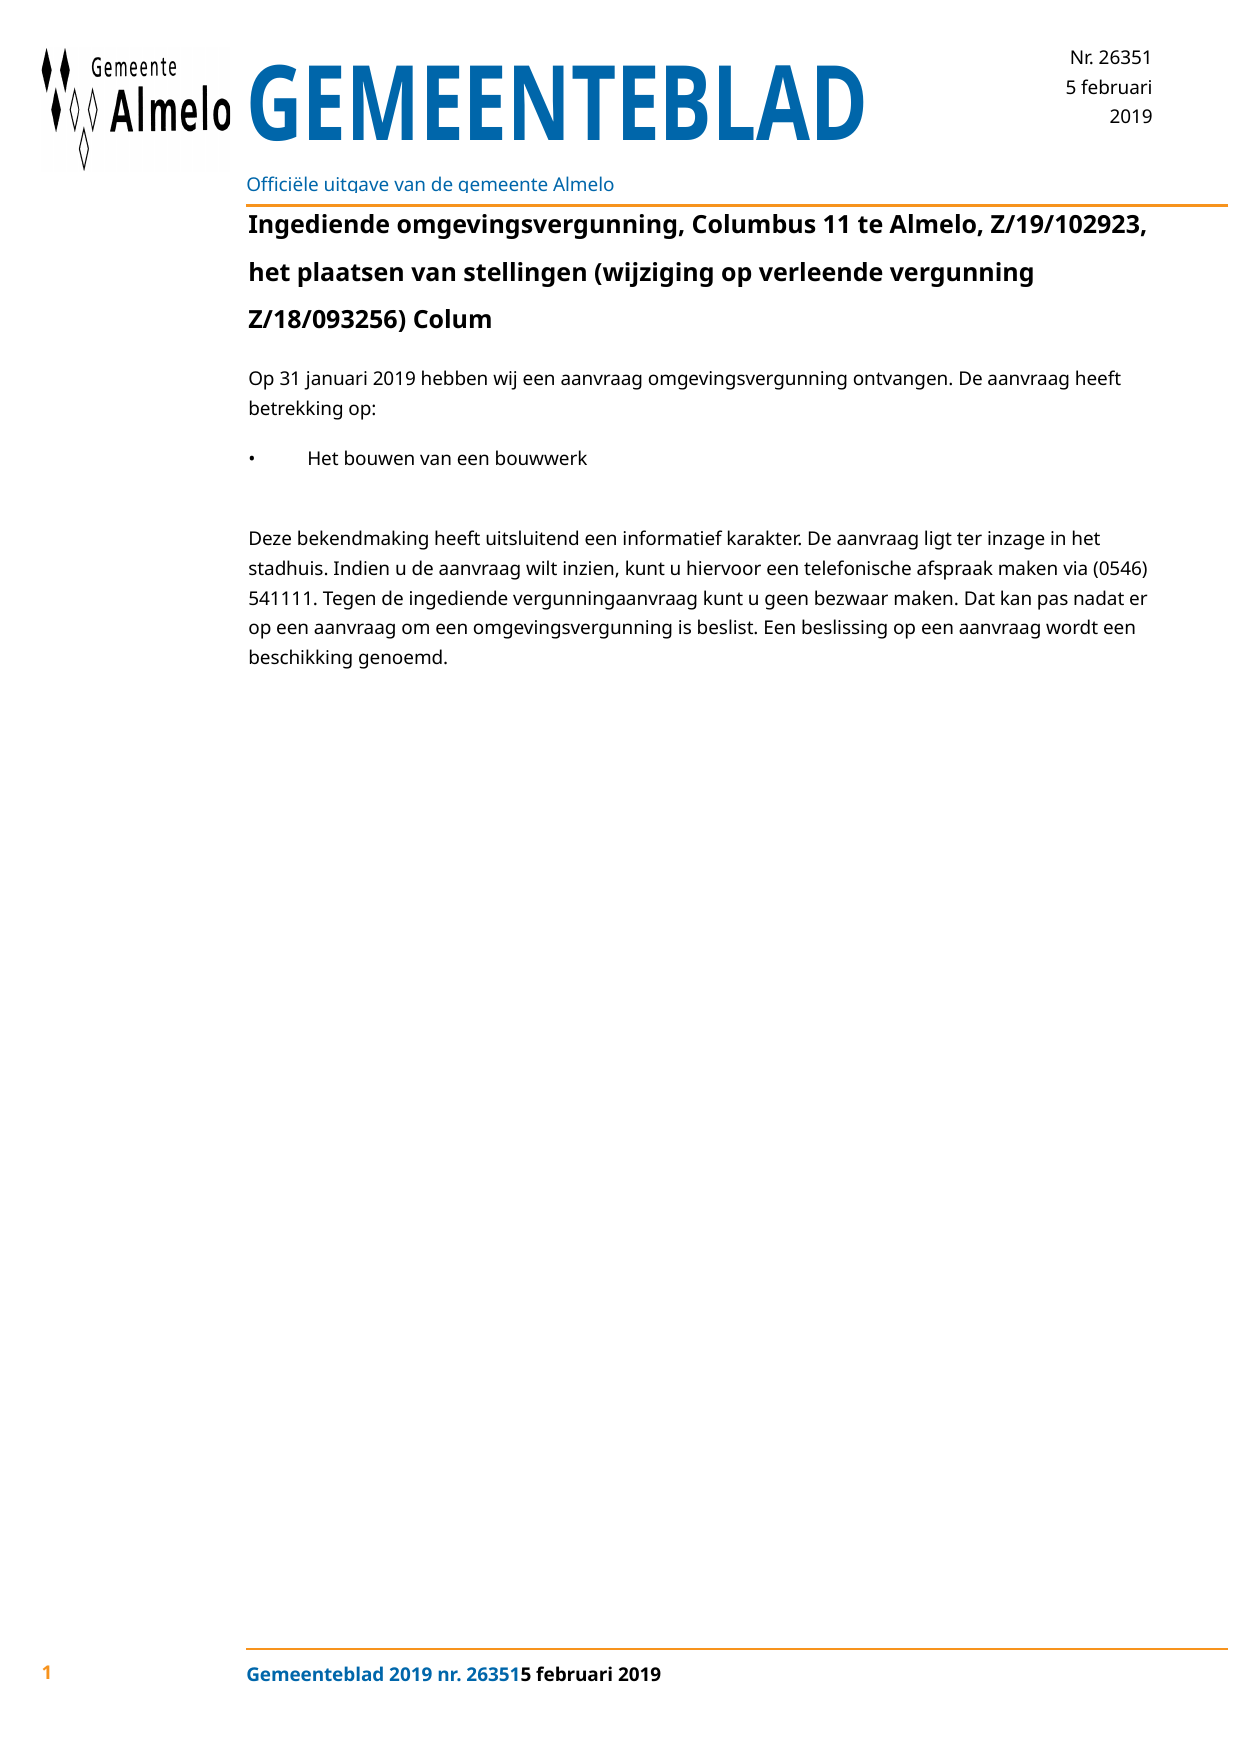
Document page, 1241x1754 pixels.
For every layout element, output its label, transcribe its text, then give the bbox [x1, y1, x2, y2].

list Het bouwen van een bouwwerk [248, 446, 1152, 471]
picture [41, 47, 231, 172]
text Op 31 januari 2019 hebben wij een aanvraag omgevingsvergunning ontvangen. De aanvraag heeft betrekking op: [248, 366, 1152, 421]
text Ingediende omgevingsvergunning, Columbus 11 te Almelo, Z/19/102923, het plaatsen van stellingen (wijziging op verleende vergunning Z/18/093256) Colum [248, 207, 1152, 336]
text Deze bekendmaking heeft uitsluitend een informatief karakter. De aanvraag ligt ter inzage in het stadhuis. Indien u de aanvraag wilt inzien, kunt u hiervoor een telefonische afspraak maken via (0546) 541111. Tegen de ingediende vergunningaanvraag kunt u geen bezwaar maken. Dat kan pas nadat er op een aanvraag om een omgevingsvergunning is beslist. Een beslissing op een aanvraag wordt een beschikking genoemd. [248, 526, 1152, 669]
